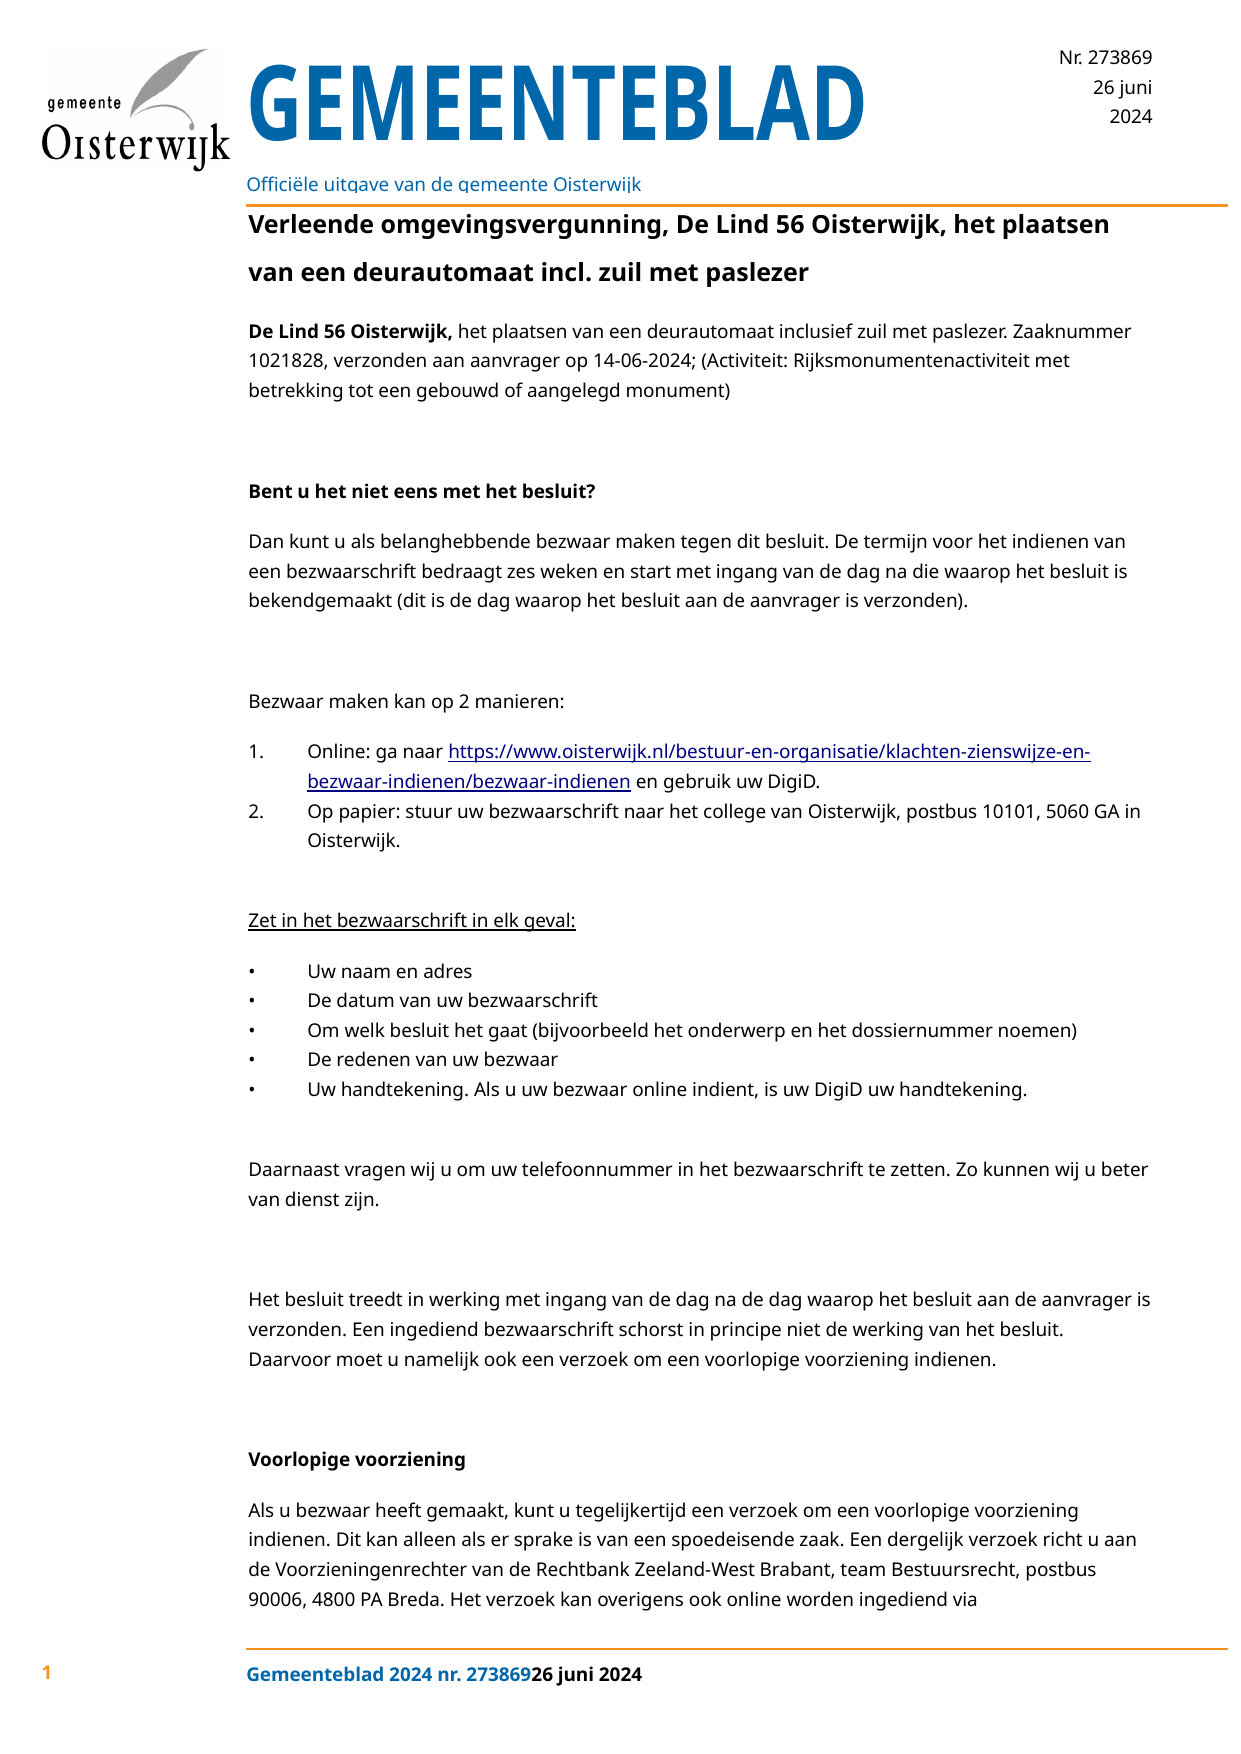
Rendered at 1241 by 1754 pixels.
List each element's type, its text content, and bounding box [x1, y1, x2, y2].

text De Lind 56 Oisterwijk, het plaatsen van een deurautomaat inclusief zuil met paslezer. Zaaknummer 1021828, verzonden aan aanvrager op 14-06-2024; (Activiteit: Rijksmonumentenactiviteit met betrekking tot een gebouwd of aangelegd monument) [248, 318, 1152, 403]
text Zet in het bezwaarschrift in elk geval: [248, 907, 1152, 933]
list Online: ga naar https://www.oisterwijk.nl/bestuur-en-organisatie/klachten-zienswijze-en-bezwaar-indienen/bezwaar-indienen en gebruik uw DigiD. [248, 739, 1152, 794]
text Daarnaast vragen wij u om uw telefoonnummer in het bezwaarschrift te zetten. Zo kunnen wij u beter van dienst zijn. [248, 1156, 1152, 1212]
list Om welk besluit het gaat (bijvoorbeeld het onderwerp en het dossiernummer noemen) [248, 1017, 1152, 1043]
text Verleende omgevingsvergunning, De Lind 56 Oisterwijk, het plaatsen van een deurautomaat incl. zuil met paslezer [248, 207, 1152, 288]
list De datum van uw bezwaarschrift [248, 987, 1152, 1013]
list De redenen van uw bezwaar [248, 1047, 1152, 1072]
text Het besluit treedt in werking met ingang van de dag na de dag waarop het besluit aan de aanvrager is verzonden. Een ingediend bezwaarschrift schorst in principe niet de werking van het besluit. Daarvoor moet u namelijk ook een verzoek om een voorlopige voorziening indienen. [248, 1287, 1152, 1372]
text Voorlopige voorziening [248, 1447, 1152, 1472]
list Uw handtekening. Als u uw bezwaar online indient, is uw DigiD uw handtekening. [248, 1076, 1152, 1102]
list Op papier: stuur uw bezwaarschrift naar het college van Oisterwijk, postbus 10101, 5060 GA in Oisterwijk. [248, 798, 1152, 853]
list Uw naam en adres [248, 958, 1152, 984]
text Bezwaar maken kan op 2 manieren: [248, 688, 1152, 714]
text Als u bezwaar heeft gemaakt, kunt u tegelijkertijd een verzoek om een voorlopige voorziening indienen. Dit kan alleen als er sprake is van een spoedeisende zaak. Een dergelijk verzoek richt u aan de Voorzieningenrechter van de Rechtbank Zeeland-West Brabant, team Bestuursrecht, postbus 90006, 4800 PA Breda. Het verzoek kan overigens ook online worden ingediend via [248, 1497, 1152, 1612]
picture [41, 47, 231, 172]
text Dan kunt u als belanghebbende bezwaar maken tegen dit besluit. De termijn voor het indienen van een bezwaarschrift bedraagt zes weken en start met ingang van de dag na die waarop het besluit is bekendgemaakt (dit is de dag waarop het besluit aan de aanvrager is verzonden). [248, 528, 1152, 613]
text Bent u het niet eens met het besluit? [248, 478, 1152, 504]
